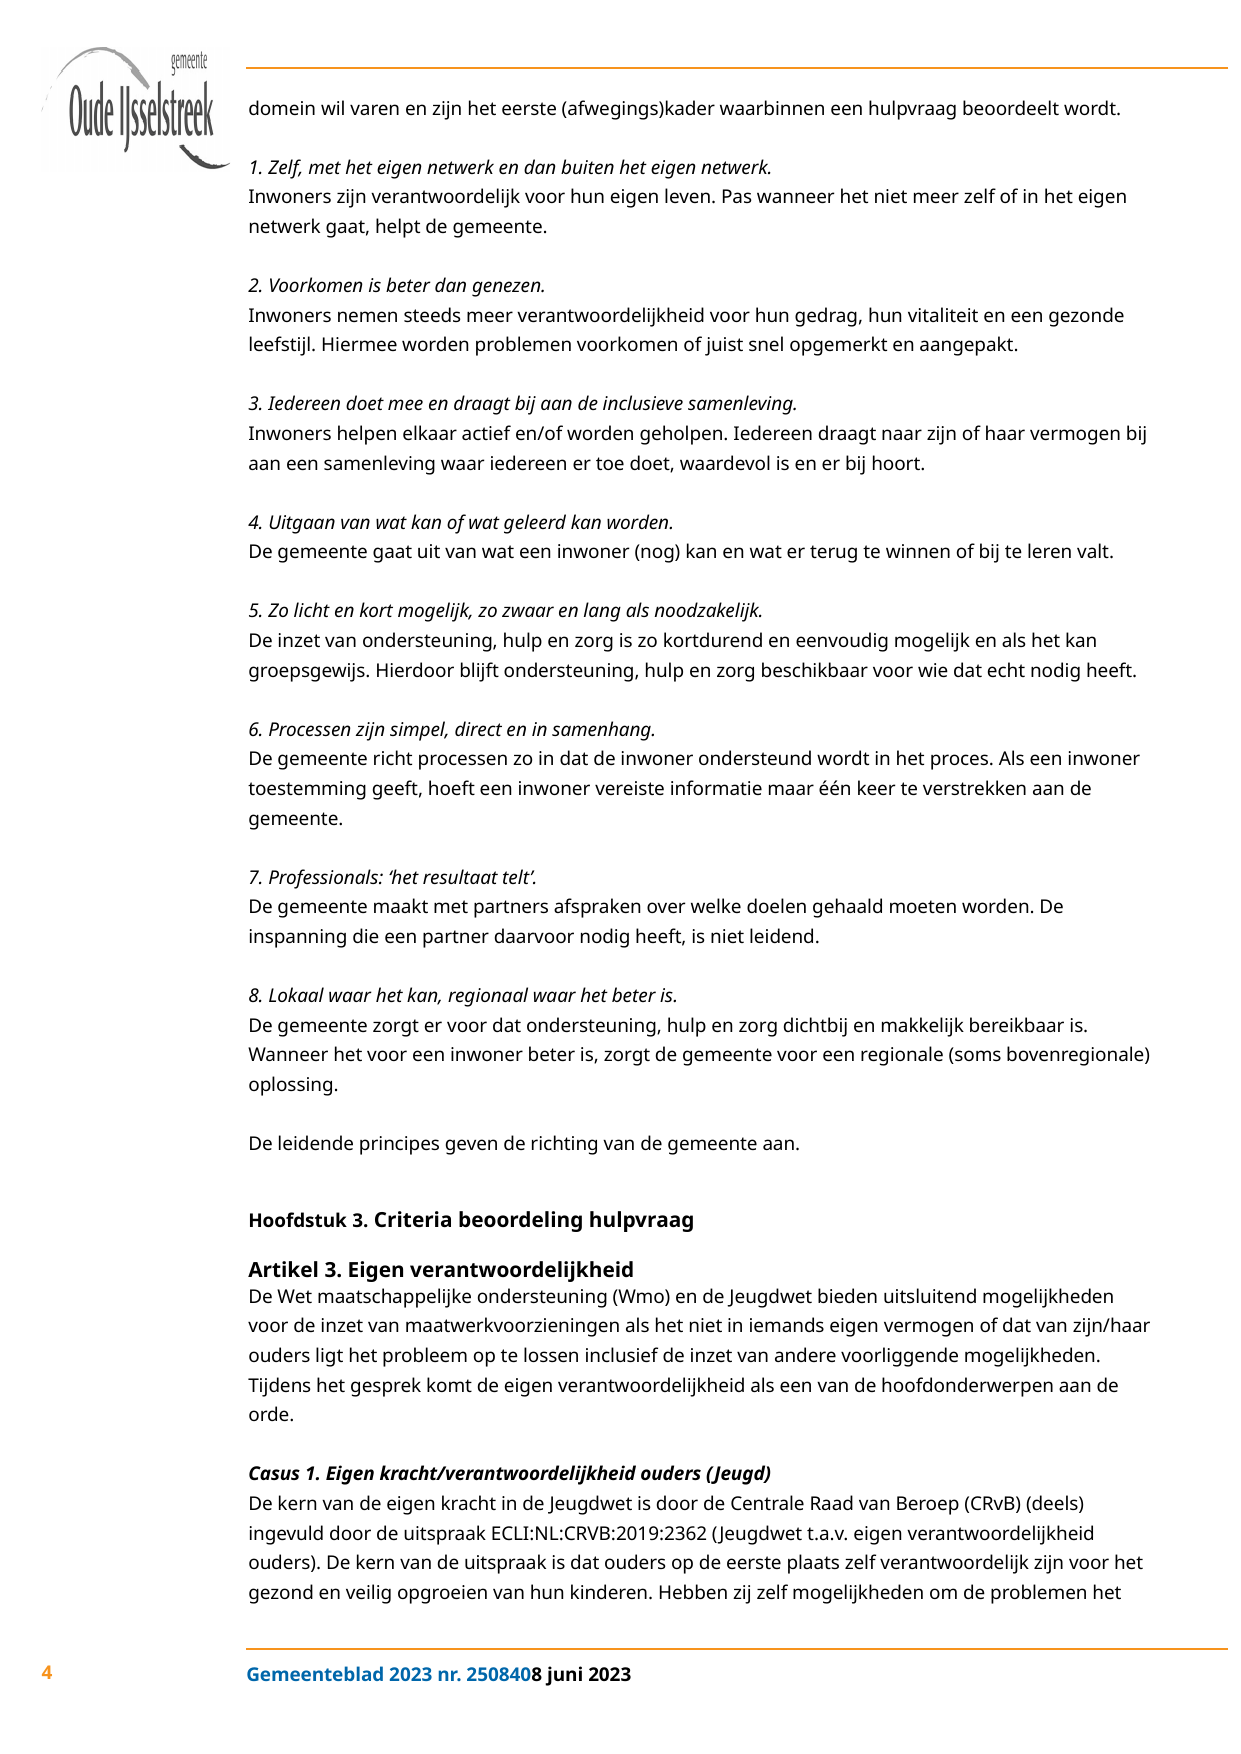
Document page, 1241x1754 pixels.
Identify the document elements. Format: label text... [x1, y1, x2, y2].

text 7. Professionals: ‘het resultaat telt’. [248, 864, 1152, 890]
text Hoofdstuk 3. Criteria beoordeling hulpvraag [248, 1205, 1152, 1234]
text 8. Lokaal waar het kan, regionaal waar het beter is. [248, 982, 1152, 1008]
text 1. Zelf, met het eigen netwerk en dan buiten het eigen netwerk. [248, 154, 1152, 180]
text 5. Zo licht en kort mogelijk, zo zwaar en lang als noodzakelijk. [248, 598, 1152, 623]
text De gemeente zorgt er voor dat ondersteuning, hulp en zorg dichtbij en makkelijk bereikbaar is. Wanneer het voor een inwoner beter is, zorgt de gemeente voor een regionale (soms bovenregionale) oplossing. [248, 1012, 1152, 1097]
text domein wil varen en zijn het eerste (afwegings)kader waarbinnen een hulpvraag beoordeelt wordt. [248, 95, 1152, 121]
text De gemeente richt processen zo in dat de inwoner ondersteund wordt in het proces. Als een inwoner toestemming geeft, hoeft een inwoner vereiste informatie maar één keer te verstrekken aan de gemeente. [248, 746, 1152, 831]
text Inwoners nemen steeds meer verantwoordelijkheid voor hun gedrag, hun vitaliteit en een gezonde leefstijl. Hiermee worden problemen voorkomen of juist snel opgemerkt en aangepakt. [248, 302, 1152, 357]
text De Wet maatschappelijke ondersteuning (Wmo) en de Jeugdwet bieden uitsluitend mogelijkheden voor de inzet van maatwerkvoorzieningen als het niet in iemands eigen vermogen of dat van zijn/haar ouders ligt het probleem op te lossen inclusief de inzet van andere voorliggende mogelijkheden. Tijdens het gesprek komt de eigen verantwoordelijkheid als een van de hoofdonderwerpen aan de orde. [248, 1283, 1152, 1427]
text 3. Iedereen doet mee en draagt bij aan de inclusieve samenleving. [248, 391, 1152, 416]
text De kern van de eigen kracht in de Jeugdwet is door de Centrale Raad van Beroep (CRvB) (deels) ingevuld door de uitspraak ECLI:NL:CRVB:2019:2362 (Jeugdwet t.a.v. eigen verantwoordelijkheid ouders). De kern van de uitspraak is dat ouders op de eerste plaats zelf verantwoordelijk zijn voor het gezond en veilig opgroeien van hun kinderen. Hebben zij zelf mogelijkheden om de problemen het [248, 1490, 1152, 1605]
text 6. Processen zijn simpel, direct en in samenhang. [248, 716, 1152, 742]
text Casus 1. Eigen kracht/verantwoordelijkheid ouders (Jeugd) [248, 1461, 1152, 1486]
text De inzet van ondersteuning, hulp en zorg is zo kortdurend en eenvoudig mogelijk en als het kan groepsgewijs. Hierdoor blijft ondersteuning, hulp en zorg beschikbaar voor wie dat echt nodig heeft. [248, 627, 1152, 683]
text Inwoners zijn verantwoordelijk voor hun eigen leven. Pas wanneer het niet meer zelf of in het eigen netwerk gaat, helpt de gemeente. [248, 183, 1152, 239]
text De leidende principes geven de richting van de gemeente aan. [248, 1130, 1152, 1156]
text Artikel 3. Eigen verantwoordelijkheid [248, 1255, 1152, 1283]
text 4. Uitgaan van wat kan of wat geleerd kan worden. [248, 509, 1152, 535]
text Inwoners helpen elkaar actief en/of worden geholpen. Iedereen draagt naar zijn of haar vermogen bij aan een samenleving waar iedereen er toe doet, waardevol is en er bij hoort. [248, 420, 1152, 476]
text 2. Voorkomen is beter dan genezen. [248, 272, 1152, 298]
picture [41, 47, 231, 172]
text De gemeente gaat uit van wat een inwoner (nog) kan en wat er terug te winnen of bij te leren valt. [248, 538, 1152, 564]
text De gemeente maakt met partners afspraken over welke doelen gehaald moeten worden. De inspanning die een partner daarvoor nodig heeft, is niet leidend. [248, 893, 1152, 949]
